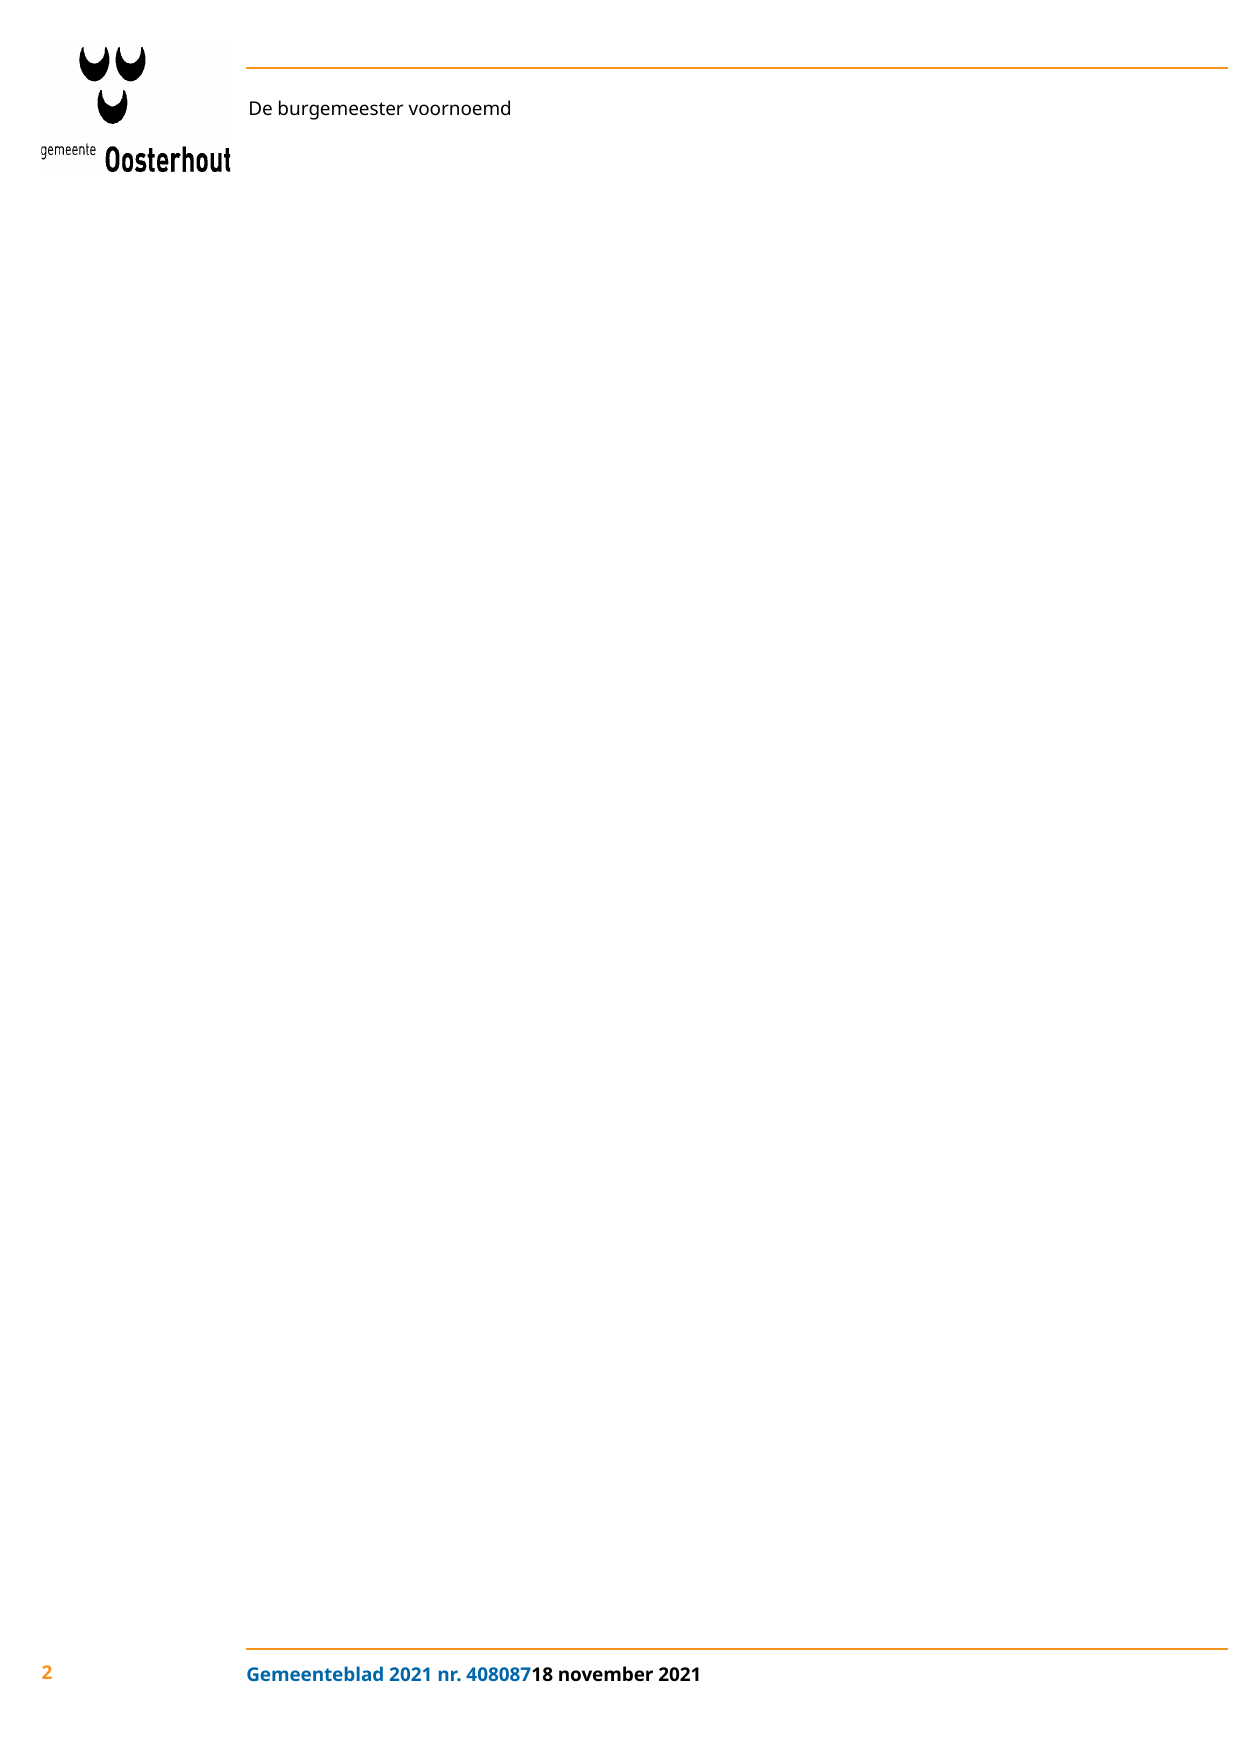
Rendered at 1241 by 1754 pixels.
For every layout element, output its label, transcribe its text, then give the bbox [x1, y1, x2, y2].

text De burgemeester voornoemd [248, 95, 1152, 121]
picture [41, 47, 231, 172]
